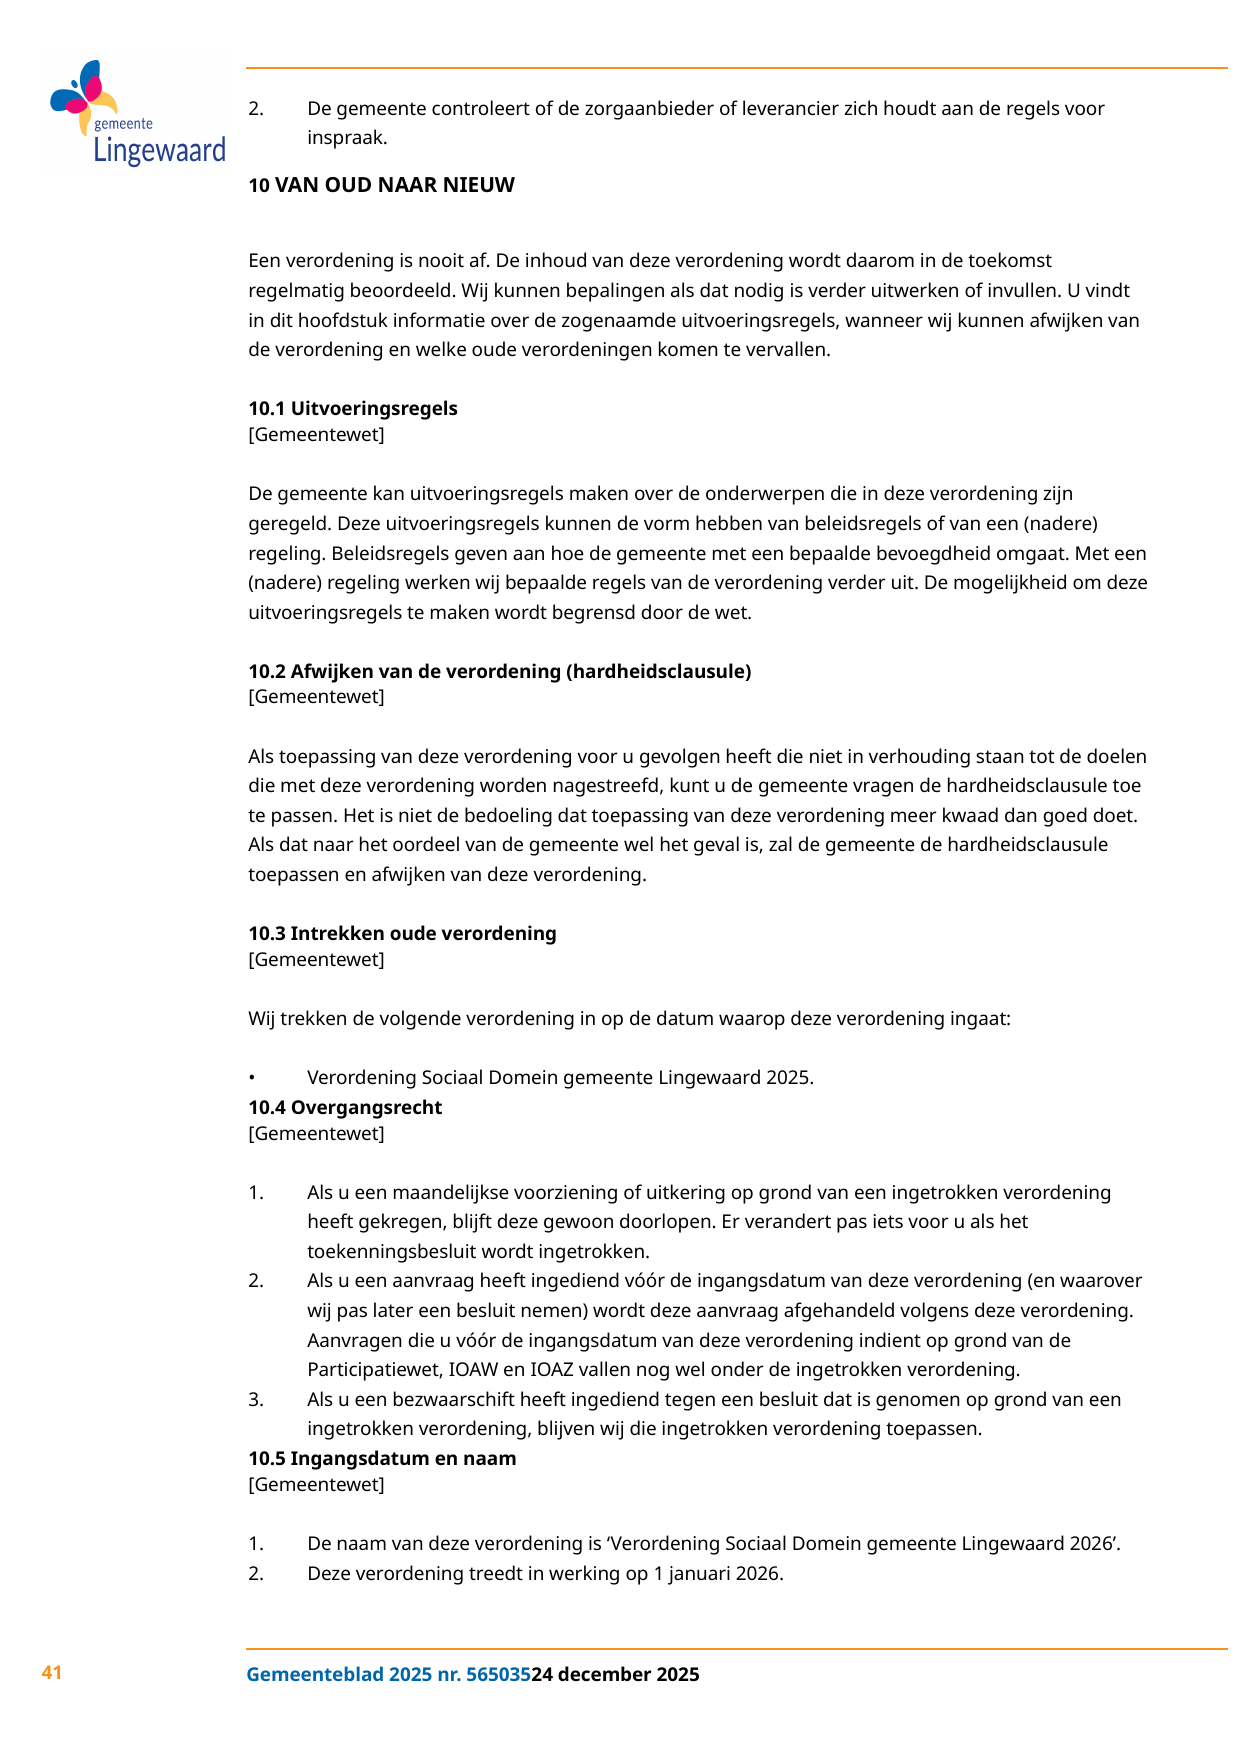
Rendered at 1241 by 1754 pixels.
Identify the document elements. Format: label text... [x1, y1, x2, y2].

list Als u een bezwaarschift heeft ingediend tegen een besluit dat is genomen op grond van een ingetrokken verordening, blijven wij die ingetrokken verordening toepassen. [248, 1386, 1152, 1441]
list De gemeente controleert of de zorgaanbieder of leverancier zich houdt aan de regels voor inspraak. [248, 95, 1152, 150]
text 10.4 Overgangsrecht [248, 1094, 1152, 1120]
list Verordening Sociaal Domein gemeente Lingewaard 2025. [248, 1064, 1152, 1090]
text 10 VAN OUD NAAR NIEUW [248, 170, 1152, 198]
list Als u een maandelijkse voorziening of uitkering op grond van een ingetrokken verordening heeft gekregen, blijft deze gewoon doorlopen. Er verandert pas iets voor u als het toekenningsbesluit wordt ingetrokken. [248, 1179, 1152, 1264]
text 10.2 Afwijken van de verordening (hardheidsclausule) [248, 658, 1152, 684]
text Wij trekken de volgende verordening in op de datum waarop deze verordening ingaat: [248, 1005, 1152, 1031]
text [Gemeentewet] [248, 1120, 1152, 1146]
text 10.3 Intrekken oude verordening [248, 920, 1152, 946]
text [Gemeentewet] [248, 421, 1152, 447]
text De gemeente kan uitvoeringsregels maken over de onderwerpen die in deze verordening zijn geregeld. Deze uitvoeringsregels kunnen de vorm hebben van beleidsregels of van een (nadere) regeling. Beleidsregels geven aan hoe de gemeente met een bepaalde bevoegdheid omgaat. Met een (nadere) regeling werken wij bepaalde regels van de verordening verder uit. De mogelijkheid om deze uitvoeringsregels te maken wordt begrensd door de wet. [248, 481, 1152, 624]
text Als toepassing van deze verordening voor u gevolgen heeft die niet in verhouding staan tot de doelen die met deze verordening worden nagestreefd, kunt u de gemeente vragen de hardheidsclausule toe te passen. Het is niet de bedoeling dat toepassing van deze verordening meer kwaad dan goed doet. Als dat naar het oordeel van de gemeente wel het geval is, zal de gemeente de hardheidsclausule toepassen en afwijken van deze verordening. [248, 743, 1152, 887]
list Als u een aanvraag heeft ingediend vóór de ingangsdatum van deze verordening (en waarover wij pas later een besluit nemen) wordt deze aanvraag afgehandeld volgens deze verordening. Aanvragen die u vóór de ingangsdatum van deze verordening indient op grond van de Participatiewet, IOAW en IOAZ vallen nog wel onder de ingetrokken verordening. [248, 1268, 1152, 1382]
text 10.5 Ingangsdatum en naam [248, 1445, 1152, 1471]
text 10.1 Uitvoeringsregels [248, 396, 1152, 421]
list De naam van deze verordening is ‘Verordening Sociaal Domein gemeente Lingewaard 2026’. [248, 1530, 1152, 1556]
picture [41, 47, 231, 172]
text Een verordening is nooit af. De inhoud van deze verordening wordt daarom in de toekomst regelmatig beoordeeld. Wij kunnen bepalingen als dat nodig is verder uitwerken of invullen. U vindt in dit hoofdstuk informatie over de zogenaamde uitvoeringsregels, wanneer wij kunnen afwijken van de verordening en welke oude verordeningen komen te vervallen. [248, 248, 1152, 362]
text [Gemeentewet] [248, 684, 1152, 709]
text [Gemeentewet] [248, 946, 1152, 972]
list Deze verordening treedt in werking op 1 januari 2026. [248, 1560, 1152, 1585]
text [Gemeentewet] [248, 1471, 1152, 1497]
